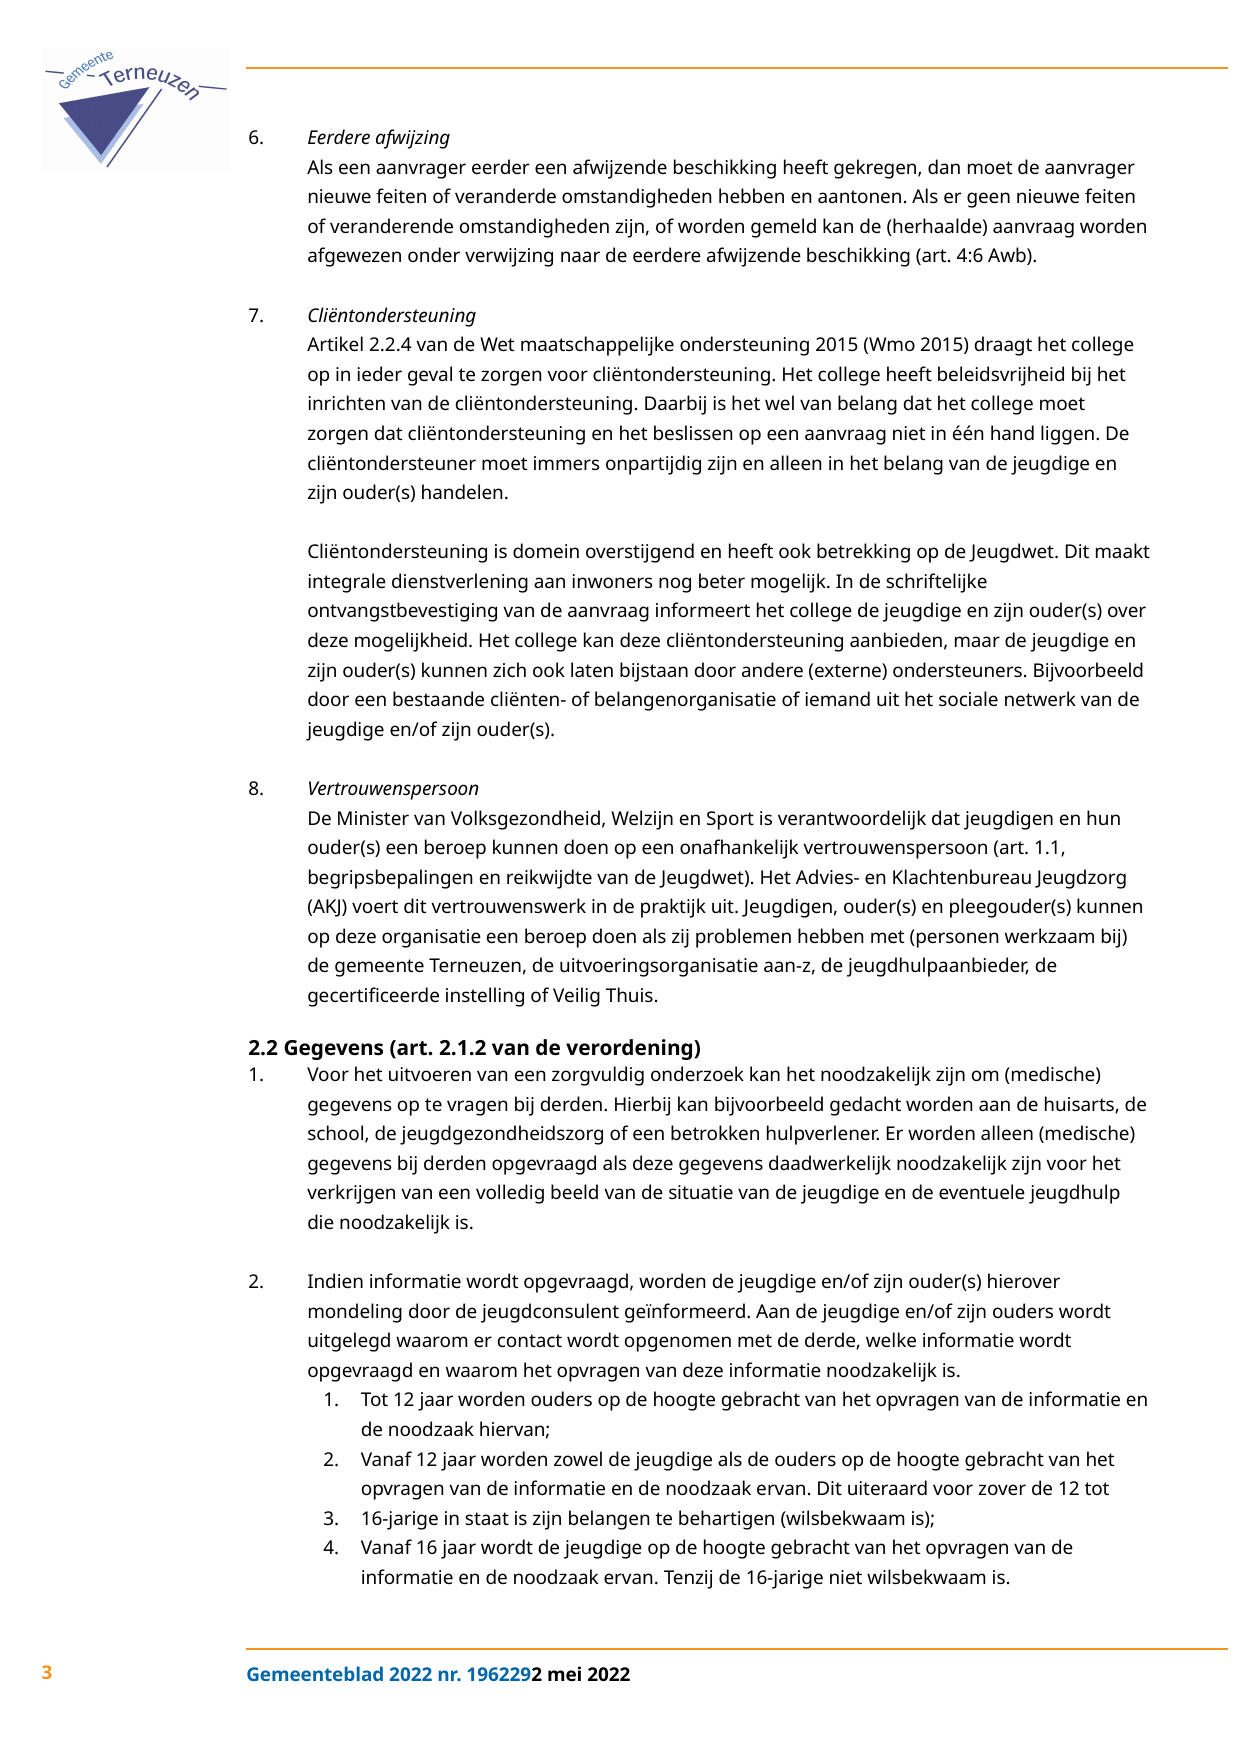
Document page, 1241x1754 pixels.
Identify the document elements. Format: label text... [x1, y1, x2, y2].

list Vertrouwenspersoon [248, 775, 1152, 801]
list Artikel 2.2.4 van de Wet maatschappelijke ondersteuning 2015 (Wmo 2015) draagt het college op in ieder geval te zorgen voor cliëntondersteuning. Het college heeft beleidsvrijheid bij het inrichten van de cliëntondersteuning. Daarbij is het wel van belang dat het college moet zorgen dat cliëntondersteuning en het beslissen op een aanvraag niet in één hand liggen. De cliëntondersteuner moet immers onpartijdig zijn en alleen in het belang van de jeugdige en zijn ouder(s) handelen. [248, 331, 1152, 505]
list Eerdere afwijzing [248, 124, 1152, 150]
list Vanaf 16 jaar wordt de jeugdige op de hoogte gebracht van het opvragen van de informatie en de noodzaak ervan. Tenzij de 16-jarige niet wilsbekwaam is. [323, 1534, 1152, 1590]
list Tot 12 jaar worden ouders op de hoogte gebracht van het opvragen van de informatie en de noodzaak hiervan; [323, 1387, 1152, 1442]
list Cliëntondersteuning [248, 302, 1152, 328]
list Cliëntondersteuning is domein overstijgend en heeft ook betrekking op de Jeugdwet. Dit maakt integrale dienstverlening aan inwoners nog beter mogelijk. In de schriftelijke ontvangstbevestiging van de aanvraag informeert het college de jeugdige en zijn ouder(s) over deze mogelijkheid. Het college kan deze cliëntondersteuning aanbieden, maar de jeugdige en zijn ouder(s) kunnen zich ook laten bijstaan door andere (externe) ondersteuners. Bijvoorbeeld door een bestaande cliënten- of belangenorganisatie of iemand uit het sociale netwerk van de jeugdige en/of zijn ouder(s). [248, 538, 1152, 742]
list De Minister van Volksgezondheid, Welzijn en Sport is verantwoordelijk dat jeugdigen en hun ouder(s) een beroep kunnen doen op een onafhankelijk vertrouwenspersoon (art. 1.1, begripsbepalingen en reikwijdte van de Jeugdwet). Het Advies- en Klachtenbureau Jeugdzorg (AKJ) voert dit vertrouwenswerk in de praktijk uit. Jeugdigen, ouder(s) en pleegouder(s) kunnen op deze organisatie een beroep doen als zij problemen hebben met (personen werkzaam bij) de gemeente Terneuzen, de uitvoeringsorganisatie aan-z, de jeugdhulpaanbieder, de gecertificeerde instelling of Veilig Thuis. [248, 805, 1152, 1008]
list Vanaf 12 jaar worden zowel de jeugdige als de ouders op de hoogte gebracht van het opvragen van de informatie en de noodzaak ervan. Dit uiteraard voor zover de 12 tot [323, 1446, 1152, 1501]
list 16-jarige in staat is zijn belangen te behartigen (wilsbekwaam is); [323, 1505, 1152, 1531]
picture [41, 47, 231, 172]
list Indien informatie wordt opgevraagd, worden de jeugdige en/of zijn ouder(s) hierover mondeling door de jeugdconsulent geïnformeerd. Aan de jeugdige en/of zijn ouders wordt uitgelegd waarom er contact wordt opgenomen met de derde, welke informatie wordt opgevraagd en waarom het opvragen van deze informatie noodzakelijk is. [248, 1268, 1152, 1383]
list Als een aanvrager eerder een afwijzende beschikking heeft gekregen, dan moet de aanvrager nieuwe feiten of veranderde omstandigheden hebben en aantonen. Als er geen nieuwe feiten of veranderende omstandigheden zijn, of worden gemeld kan de (herhaalde) aanvraag worden afgewezen onder verwijzing naar de eerdere afwijzende beschikking (art. 4:6 Awb). [248, 154, 1152, 268]
list Voor het uitvoeren van een zorgvuldig onderzoek kan het noodzakelijk zijn om (medische) gegevens op te vragen bij derden. Hierbij kan bijvoorbeeld gedacht worden aan de huisarts, de school, de jeugdgezondheidszorg of een betrokken hulpverlener. Er worden alleen (medische) gegevens bij derden opgevraagd als deze gegevens daadwerkelijk noodzakelijk zijn voor het verkrijgen van een volledig beeld van de situatie van de jeugdige en de eventuele jeugdhulp die noodzakelijk is. [248, 1061, 1152, 1235]
text 2.2 Gegevens (art. 2.1.2 van de verordening) [248, 1033, 1152, 1061]
